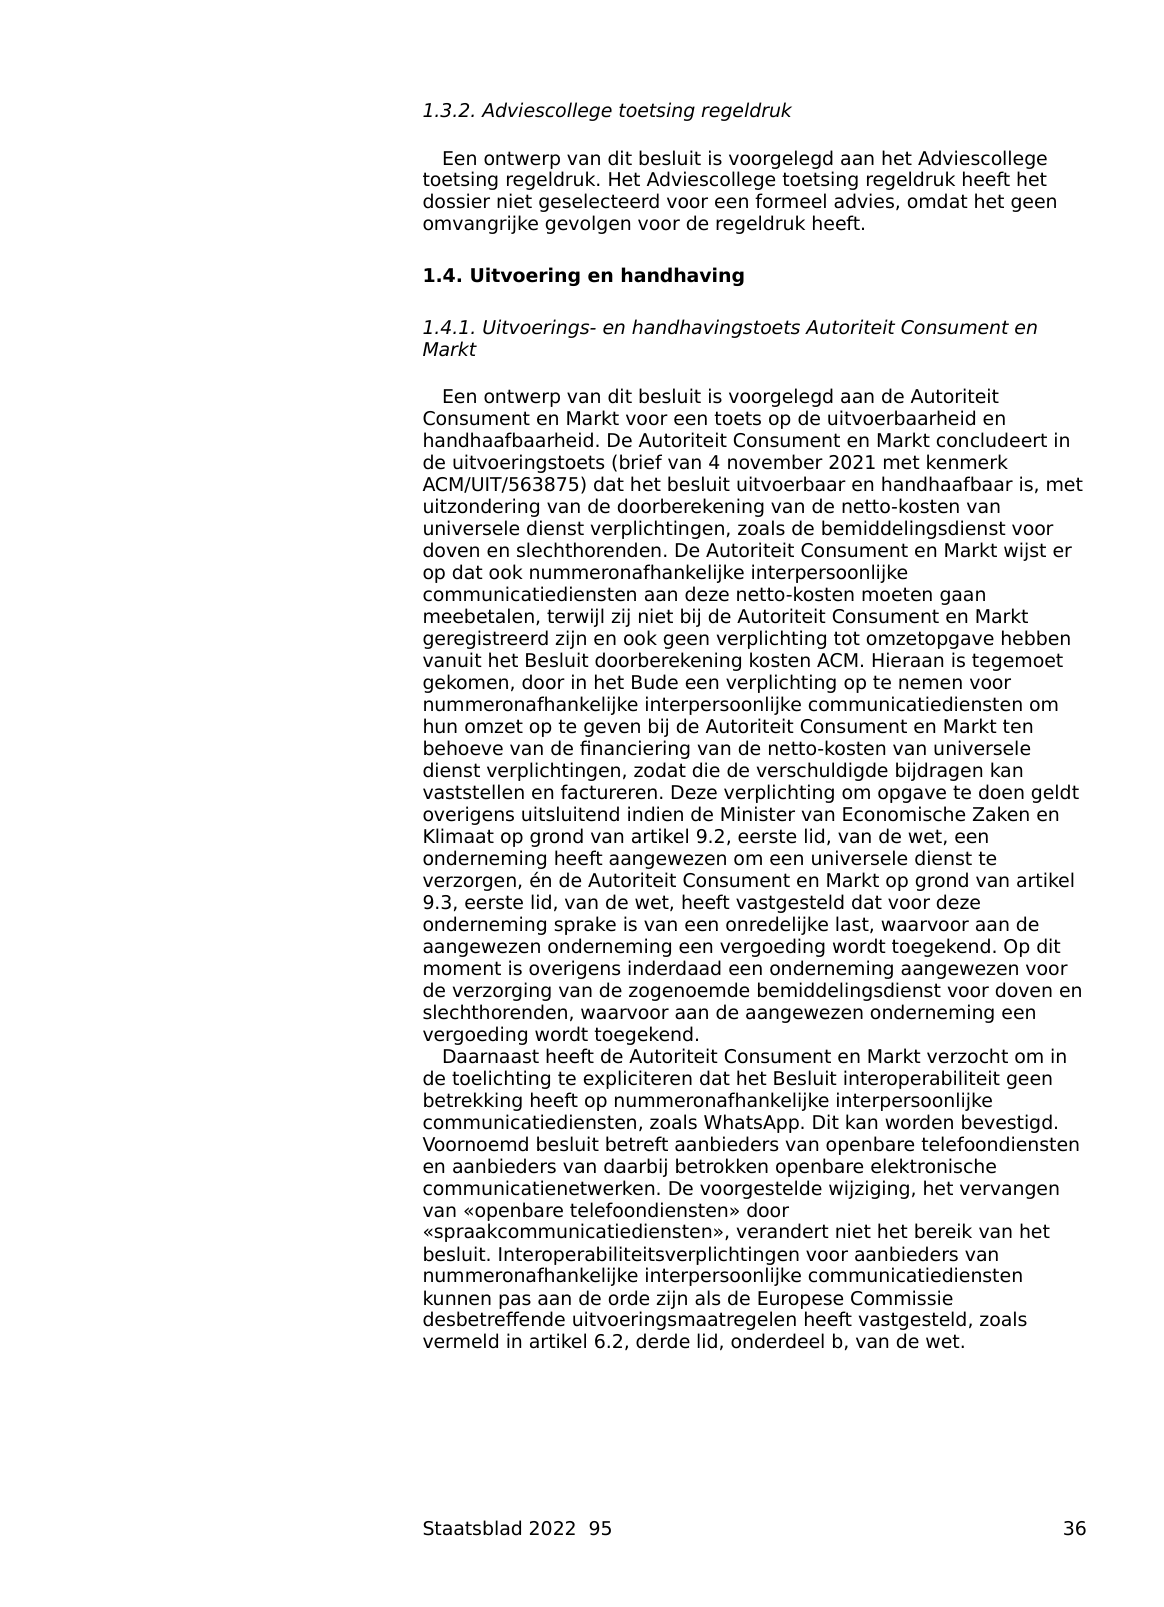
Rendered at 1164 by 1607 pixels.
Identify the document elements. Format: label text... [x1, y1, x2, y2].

text Daarnaast heeft de Autoriteit Consument en Markt verzocht om in de toelichting te expliciteren dat het Besluit interoperabiliteit geen betrekking heeft op nummeronafhankelijke interpersoonlijke communicatiediensten, zoals WhatsApp. Dit kan worden bevestigd. Voornoemd besluit betreft aanbieders van openbare telefoondiensten en aanbieders van daarbij betrokken openbare elektronische communicatienetwerken. De voorgestelde wijziging, het vervangen van «openbare telefoondiensten» door «spraakcommunicatiediensten», verandert niet het bereik van het besluit. Interoperabiliteitsverplichtingen voor aanbieders van nummeronafhankelijke interpersoonlijke communicatiediensten kunnen pas aan de orde zijn als de Europese Commissie desbetreffende uitvoeringsmaatregelen heeft vastgesteld, zoals vermeld in artikel 6.2, derde lid, onderdeel b, van de wet. [422, 1046, 1087, 1353]
subtitle 1.4. Uitvoering en handhaving [422, 265, 1087, 287]
subtitle 1.4.1. Uitvoerings- en handhavingstoets Autoriteit Consument en Markt [422, 317, 1087, 361]
text Een ontwerp van dit besluit is voorgelegd aan de Autoriteit Consument en Markt voor een toets op de uitvoerbaarheid en handhaafbaarheid. De Autoriteit Consument en Markt concludeert in de uitvoeringstoets (brief van 4 november 2021 met kenmerk ACM/UIT/563875) dat het besluit uitvoerbaar en handhaafbaar is, met uitzondering van de doorberekening van de netto-kosten van universele dienst verplichtingen, zoals de bemiddelingsdienst voor doven en slechthorenden. De Autoriteit Consument en Markt wijst er op dat ook nummeronafhankelijke interpersoonlijke communicatiediensten aan deze netto-kosten moeten gaan meebetalen, terwijl zij niet bij de Autoriteit Consument en Markt geregistreerd zijn en ook geen verplichting tot omzetopgave hebben vanuit het Besluit doorberekening kosten ACM. Hieraan is tegemoet gekomen, door in het Bude een verplichting op te nemen voor nummeronafhankelijke interpersoonlijke communicatiediensten om hun omzet op te geven bij de Autoriteit Consument en Markt ten behoeve van de financiering van de netto-kosten van universele dienst verplichtingen, zodat die de verschuldigde bijdragen kan vaststellen en factureren. Deze verplichting om opgave te doen geldt overigens uitsluitend indien de Minister van Economische Zaken en Klimaat op grond van artikel 9.2, eerste lid, van de wet, een onderneming heeft aangewezen om een universele dienst te verzorgen, én de Autoriteit Consument en Markt op grond van artikel 9.3, eerste lid, van de wet, heeft vastgesteld dat voor deze onderneming sprake is van een onredelijke last, waarvoor aan de aangewezen onderneming een vergoeding wordt toegekend. Op dit moment is overigens inderdaad een onderneming aangewezen voor de verzorging van de zogenoemde bemiddelingsdienst voor doven en slechthorenden, waarvoor aan de aangewezen onderneming een vergoeding wordt toegekend. [422, 386, 1087, 1046]
subtitle 1.3.2. Adviescollege toetsing regeldruk [422, 100, 1087, 122]
text Een ontwerp van dit besluit is voorgelegd aan het Adviescollege toetsing regeldruk. Het Adviescollege toetsing regeldruk heeft het dossier niet geselecteerd voor een formeel advies, omdat het geen omvangrijke gevolgen voor de regeldruk heeft. [422, 147, 1087, 235]
